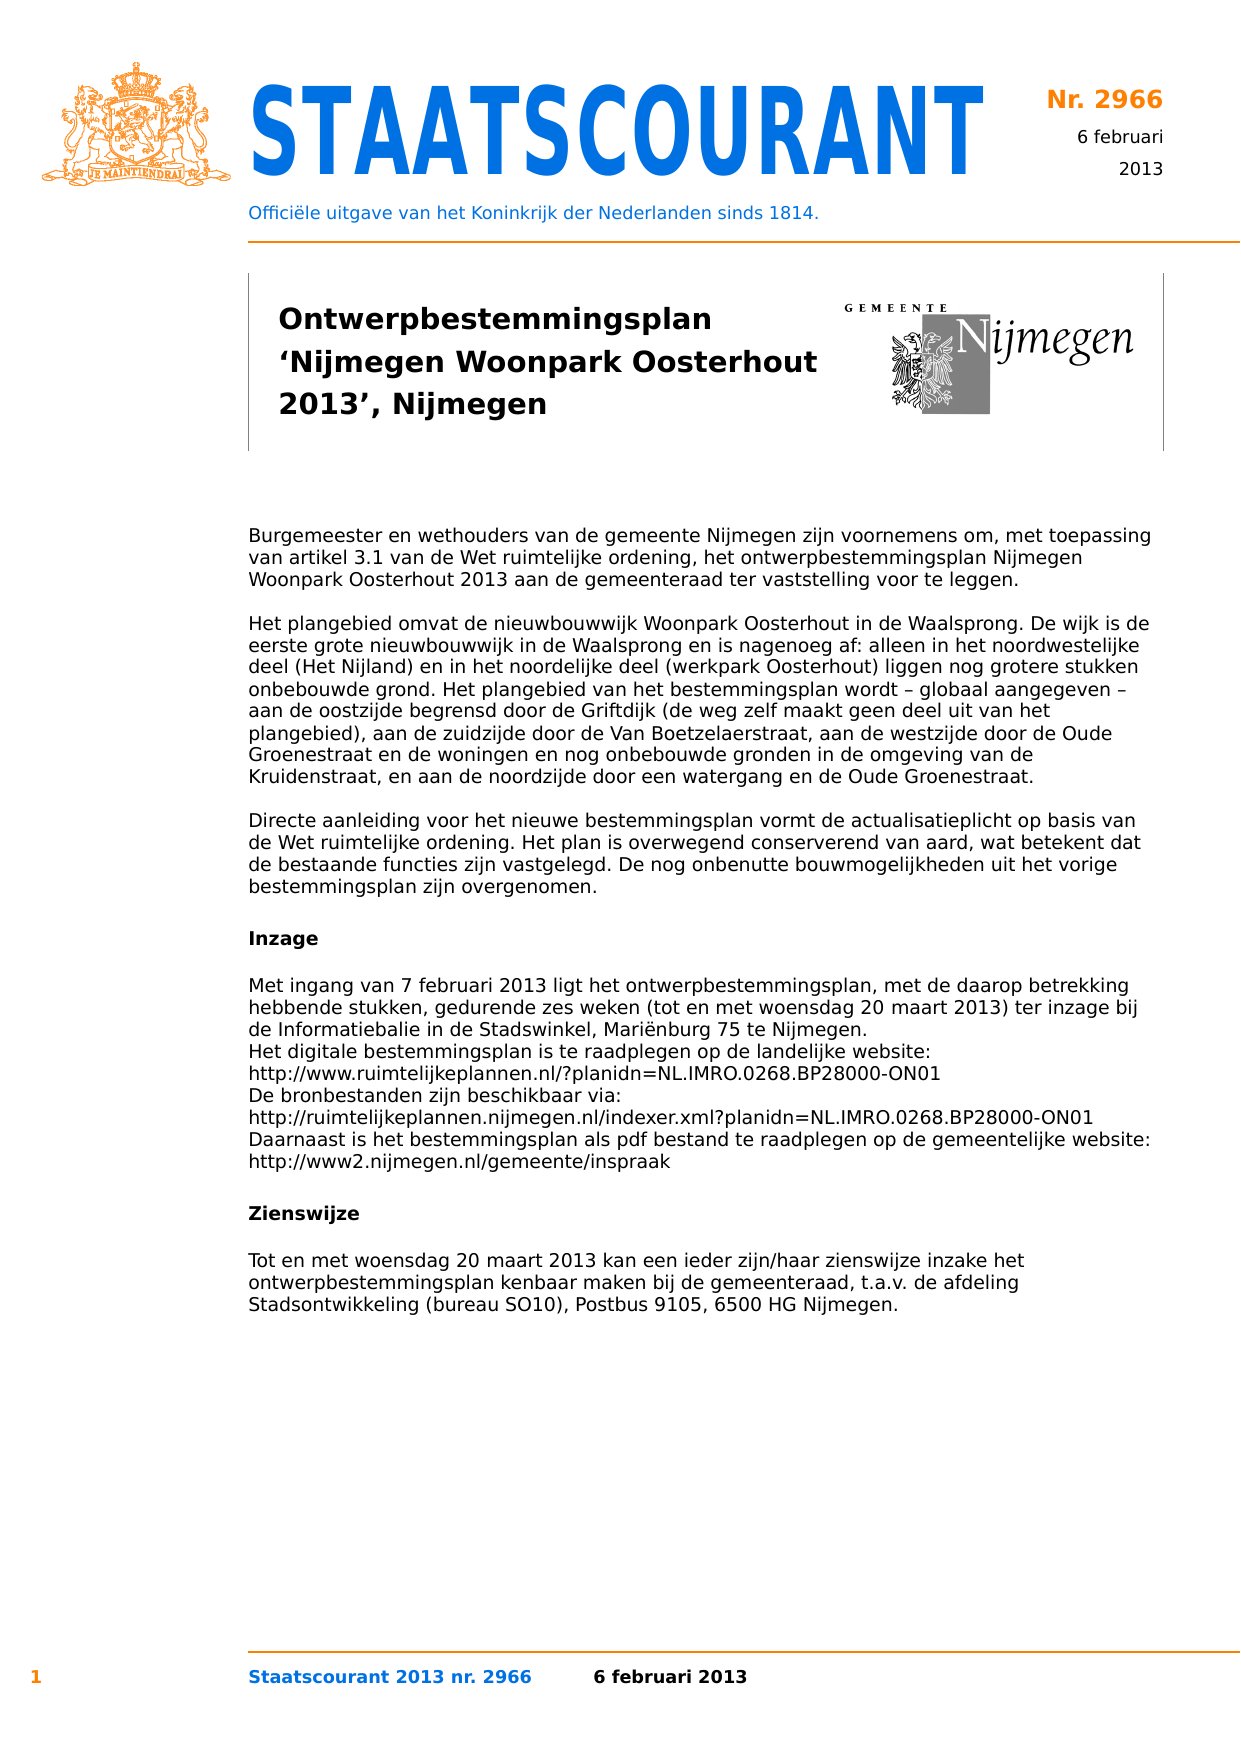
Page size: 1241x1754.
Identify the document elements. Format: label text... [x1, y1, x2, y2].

text Daarnaast is het bestemmingsplan als pdf bestand te raadplegen op de gemeentelijke website: [248, 1129, 1163, 1151]
table_header Nr. 2966 [998, 62, 1240, 121]
text Burgemeester en wethouders van de gemeente Nijmegen zijn voornemens om, met toepassing van artikel 3.1 van de Wet ruimtelijke ordening, het ontwerpbestemmingsplan Nijmegen Woonpark Oosterhout 2013 aan de gemeenteraad ter vaststelling voor te leggen. [248, 525, 1163, 591]
text Het digitale bestemmingsplan is te raadplegen op de landelijke website: http://www.ruimtelijkeplannen.nl/?planidn=NL.IMRO.0268.BP28000-ON01 [248, 1041, 1163, 1085]
text Directe aanleiding voor het nieuwe bestemmingsplan vormt de actualisatieplicht op basis van de Wet ruimtelijke ordening. Het plan is overwegend conserverend van aard, wat betekent dat de bestaande functies zijn vastgelegd. De nog onbenutte bouwmogelijkheden uit het vorige bestemmingsplan zijn overgenomen. [248, 810, 1163, 898]
subtitle Ontwerpbestemmingsplan ‘Nijmegen Woonpark Oosterhout 2013’, Nijmegen [249, 273, 1163, 451]
subtitle Inzage [248, 928, 1163, 950]
text Met ingang van 7 februari 2013 ligt het ontwerpbestemmingsplan, met de daarop betrekking hebbende stukken, gedurende zes weken (tot en met woensdag 20 maart 2013) ter inzage bij de Informatiebalie in de Stadswinkel, Mariënburg 75 te Nijmegen. [248, 975, 1163, 1041]
text De bronbestanden zijn beschikbaar via: [248, 1085, 1163, 1107]
table_header STAATSCOURANT [248, 62, 998, 203]
text http://ruimtelijkeplannen.nijmegen.nl/indexer.xml?planidn=NL.IMRO.0268.BP28000-ON01 [248, 1107, 1163, 1129]
table_cell 2013 [998, 153, 1240, 203]
text http://www2.nijmegen.nl/gemeente/inspraak [248, 1151, 1163, 1173]
picture [41, 62, 231, 186]
table_cell 6 februari [998, 121, 1240, 153]
subtitle Zienswijze [248, 1203, 1163, 1225]
text Tot en met woensdag 20 maart 2013 kan een ieder zijn/haar zienswijze inzake het ontwerpbestemmingsplan kenbaar maken bij de gemeenteraad, t.a.v. de afdeling Stadsontwikkeling (bureau SO10), Postbus 9105, 6500 HG Nijmegen. [248, 1250, 1163, 1316]
table_cell Officiële uitgave van het Koninkrijk der Nederlanden sinds 1814. [248, 203, 1240, 241]
table_header [25, 62, 248, 241]
picture [844, 302, 1134, 415]
text Het plangebied omvat de nieuwbouwwijk Woonpark Oosterhout in de Waalsprong. De wijk is de eerste grote nieuwbouwwijk in de Waalsprong en is nagenoeg af: alleen in het noordwestelijke deel (Het Nijland) en in het noordelijke deel (werkpark Oosterhout) liggen nog grotere stukken onbebouwde grond. Het plangebied van het bestemmingsplan wordt – globaal aangegeven – aan de oostzijde begrensd door de Griftdijk (de weg zelf maakt geen deel uit van het plangebied), aan de zuidzijde door de Van Boetzelaerstraat, aan de westzijde door de Oude Groenestraat en de woningen en nog onbebouwde gronden in de omgeving van de Kruidenstraat, en aan de noordzijde door een watergang en de Oude Groenestraat. [248, 612, 1163, 788]
